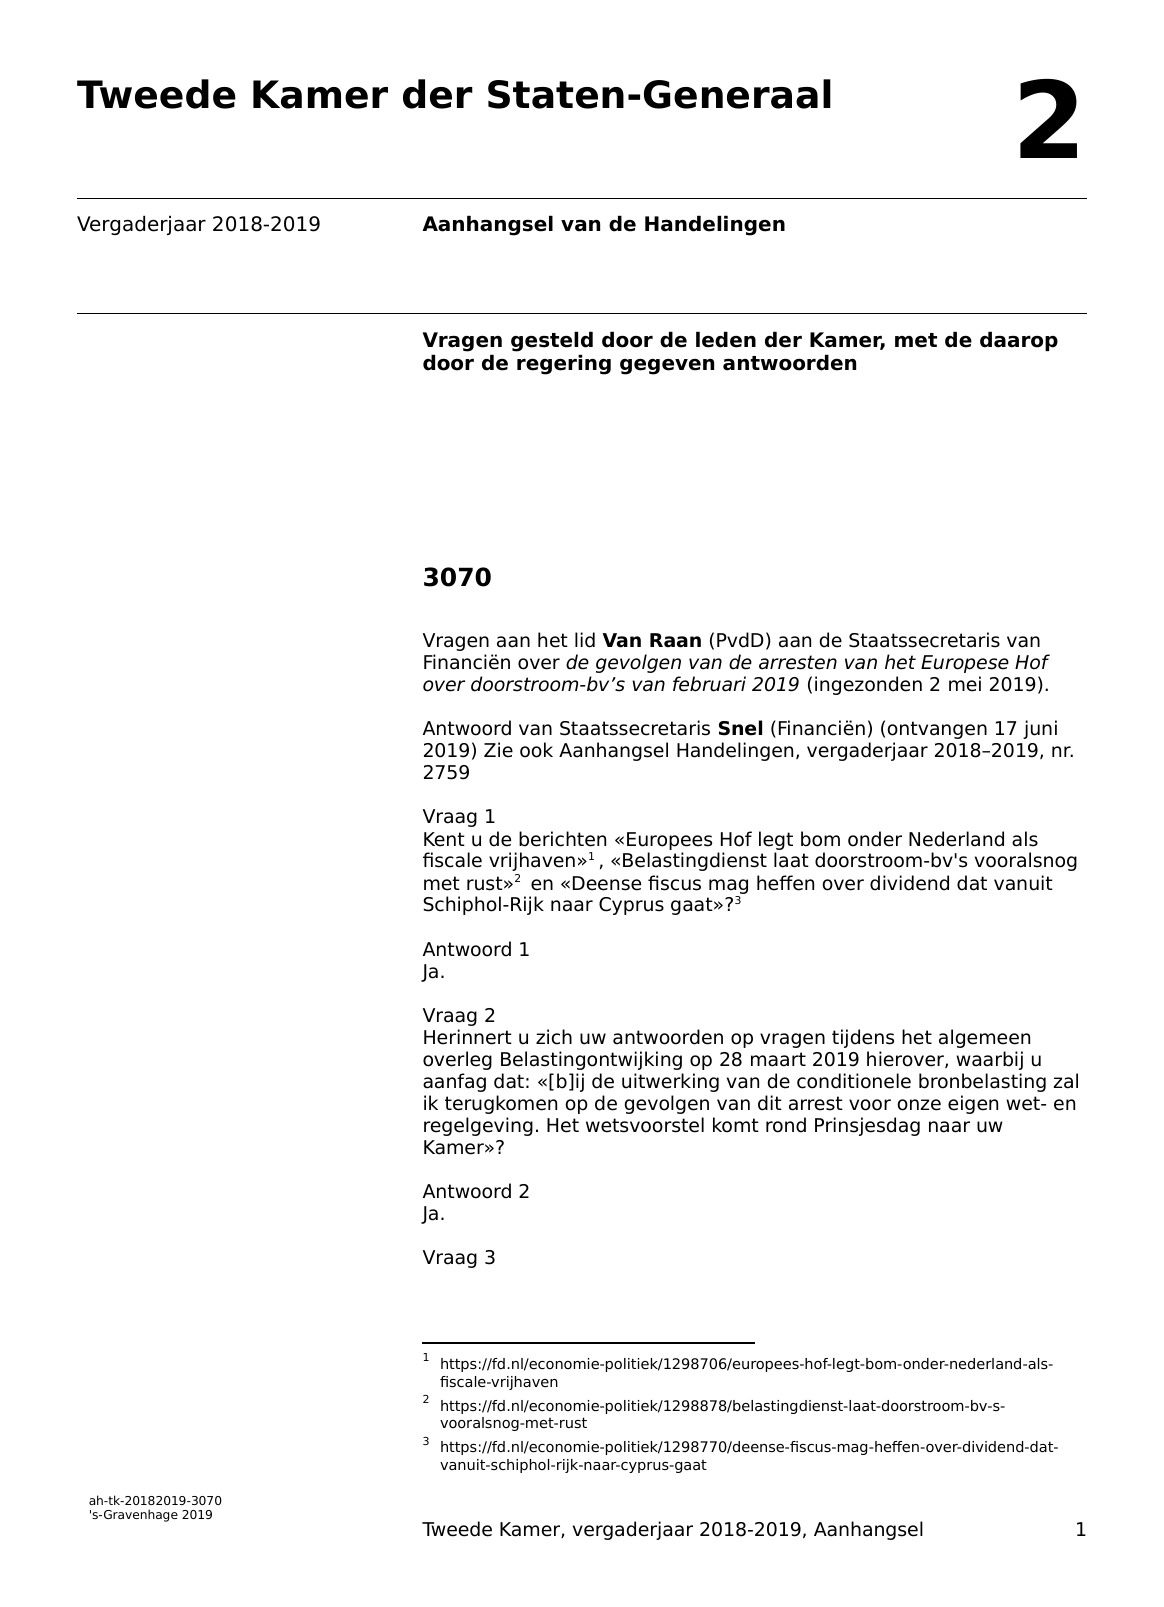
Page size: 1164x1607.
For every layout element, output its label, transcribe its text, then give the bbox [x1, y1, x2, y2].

text 3070 [422, 563, 1087, 592]
table_cell [77, 314, 422, 375]
table_cell Vergaderjaar 2018-2019 [77, 199, 422, 313]
text Vraag 1 [422, 806, 1087, 828]
text https://fd.nl/economie-politiek/1298770/deense-fiscus-mag-heffen-over-dividend-dat-vanuit-schiphol-rijk-naar-cyprus-gaat [422, 1435, 1087, 1474]
table_cell Vragen gesteld door de leden der Kamer, met de daarop door de regering gegeven antwoorden [422, 314, 1087, 375]
text ah-tk-20182019-3070 [88, 1494, 323, 1508]
text Herinnert u zich uw antwoorden op vragen tijdens het algemeen overleg Belastingontwijking op 28 maart 2019 hierover, waarbij u aanfag dat: «[b]ij de uitwerking van de conditionele bronbelasting zal ik terugkomen op de gevolgen van dit arrest voor onze eigen wet- en regelgeving. Het wetsvoorstel komt rond Prinsjesdag naar uw Kamer»? [422, 1027, 1087, 1158]
table_header Tweede Kamer der Staten-Generaal [77, 59, 886, 198]
table_cell Aanhangsel van de Handelingen [422, 199, 1087, 313]
text Vraag 3 [422, 1247, 1087, 1269]
text https://fd.nl/economie-politiek/1298706/europees-hof-legt-bom-onder-nederland-als-fiscale-vrijhaven [422, 1352, 1087, 1391]
text Ja. [422, 1203, 1087, 1225]
text Kent u de berichten «Europees Hof legt bom onder Nederland als fiscale vrijhaven», «Belastingdienst laat doorstroom-bv's vooralsnog met rust» en «Deense fiscus mag heffen over dividend dat vanuit Schiphol-Rijk naar Cyprus gaat»? [422, 828, 1087, 916]
text Antwoord 2 [422, 1181, 1087, 1203]
text Ja. [422, 961, 1087, 982]
text Antwoord 1 [422, 938, 1087, 961]
text 's-Gravenhage 2019 [88, 1508, 323, 1522]
table_header 2 [886, 59, 1087, 198]
text https://fd.nl/economie-politiek/1298878/belastingdienst-laat-doorstroom-bv-s-vooralsnog-met-rust [422, 1393, 1087, 1432]
text Vragen aan het lid Van Raan (PvdD) aan de Staatssecretaris van Financiën over de gevolgen van de arresten van het Europese Hof over doorstroom-bv’s van februari 2019 (ingezonden 2 mei 2019). [422, 630, 1087, 696]
text Antwoord van Staatssecretaris Snel (Financiën) (ontvangen 17 juni 2019) Zie ook Aanhangsel Handelingen, vergaderjaar 2018–2019, nr. 2759 [422, 718, 1087, 784]
text Vraag 2 [422, 1005, 1087, 1027]
